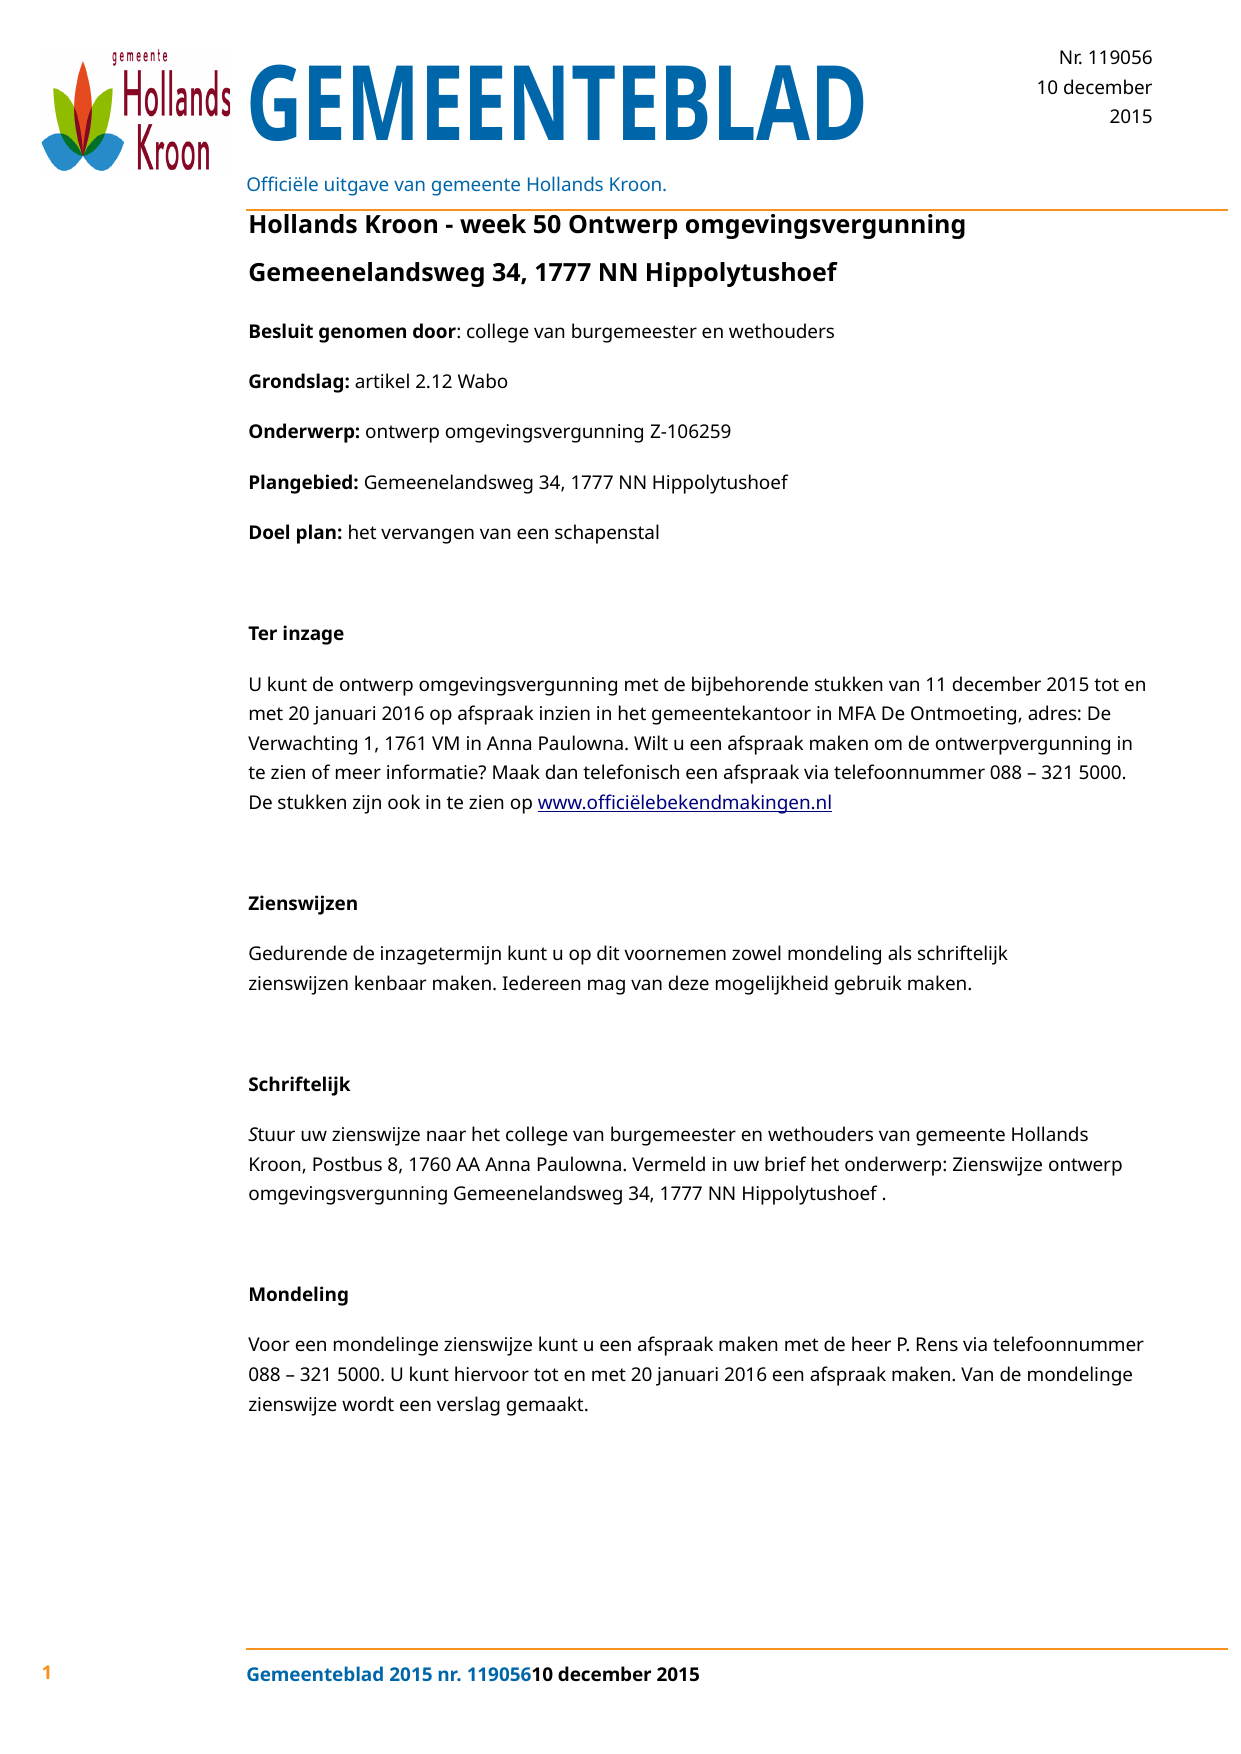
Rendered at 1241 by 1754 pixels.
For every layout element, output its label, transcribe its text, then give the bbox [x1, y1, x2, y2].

text Plangebied: Gemeenelandsweg 34, 1777 NN Hippolytushoef [248, 469, 1152, 495]
text Doel plan: het vervangen van een schapenstal [248, 519, 1152, 545]
text Gedurende de inzagetermijn kunt u op dit voornemen zowel mondeling als schriftelijk zienswijzen kenbaar maken. Iedereen mag van deze mogelijkheid gebruik maken. [248, 940, 1152, 996]
picture [41, 47, 231, 172]
text Zienswijzen [248, 890, 1152, 916]
text Schriftelijk [248, 1071, 1152, 1097]
text Besluit genomen door: college van burgemeester en wethouders [248, 318, 1152, 344]
text U kunt de ontwerp omgevingsvergunning met de bijbehorende stukken van 11 december 2015 tot en met 20 januari 2016 op afspraak inzien in het gemeentekantoor in MFA De Ontmoeting, adres: De Verwachting 1, 1761 VM in Anna Paulowna. Wilt u een afspraak maken om de ontwerpvergunning in te zien of meer informatie? Maak dan telefonisch een afspraak via telefoonnummer 088 – 321 5000. De stukken zijn ook in te zien op www.officiëlebekendmakingen.nl [248, 671, 1152, 815]
text Voor een mondelinge zienswijze kunt u een afspraak maken met de heer P. Rens via telefoonnummer 088 – 321 5000. U kunt hiervoor tot en met 20 januari 2016 een afspraak maken. Van de mondelinge zienswijze wordt een verslag gemaakt. [248, 1332, 1152, 1417]
text Onderwerp: ontwerp omgevingsvergunning Z-106259 [248, 419, 1152, 444]
text Mondeling [248, 1281, 1152, 1307]
text Ter inzage [248, 620, 1152, 646]
text Hollands Kroon - week 50 Ontwerp omgevingsvergunning Gemeenelandsweg 34, 1777 NN Hippolytushoef [248, 211, 1152, 288]
text Stuur uw zienswijze naar het college van burgemeester en wethouders van gemeente Hollands Kroon, Postbus 8, 1760 AA Anna Paulowna. Vermeld in uw brief het onderwerp: Zienswijze ontwerp omgevingsvergunning Gemeenelandsweg 34, 1777 NN Hippolytushoef . [248, 1121, 1152, 1206]
text Grondslag: artikel 2.12 Wabo [248, 368, 1152, 394]
